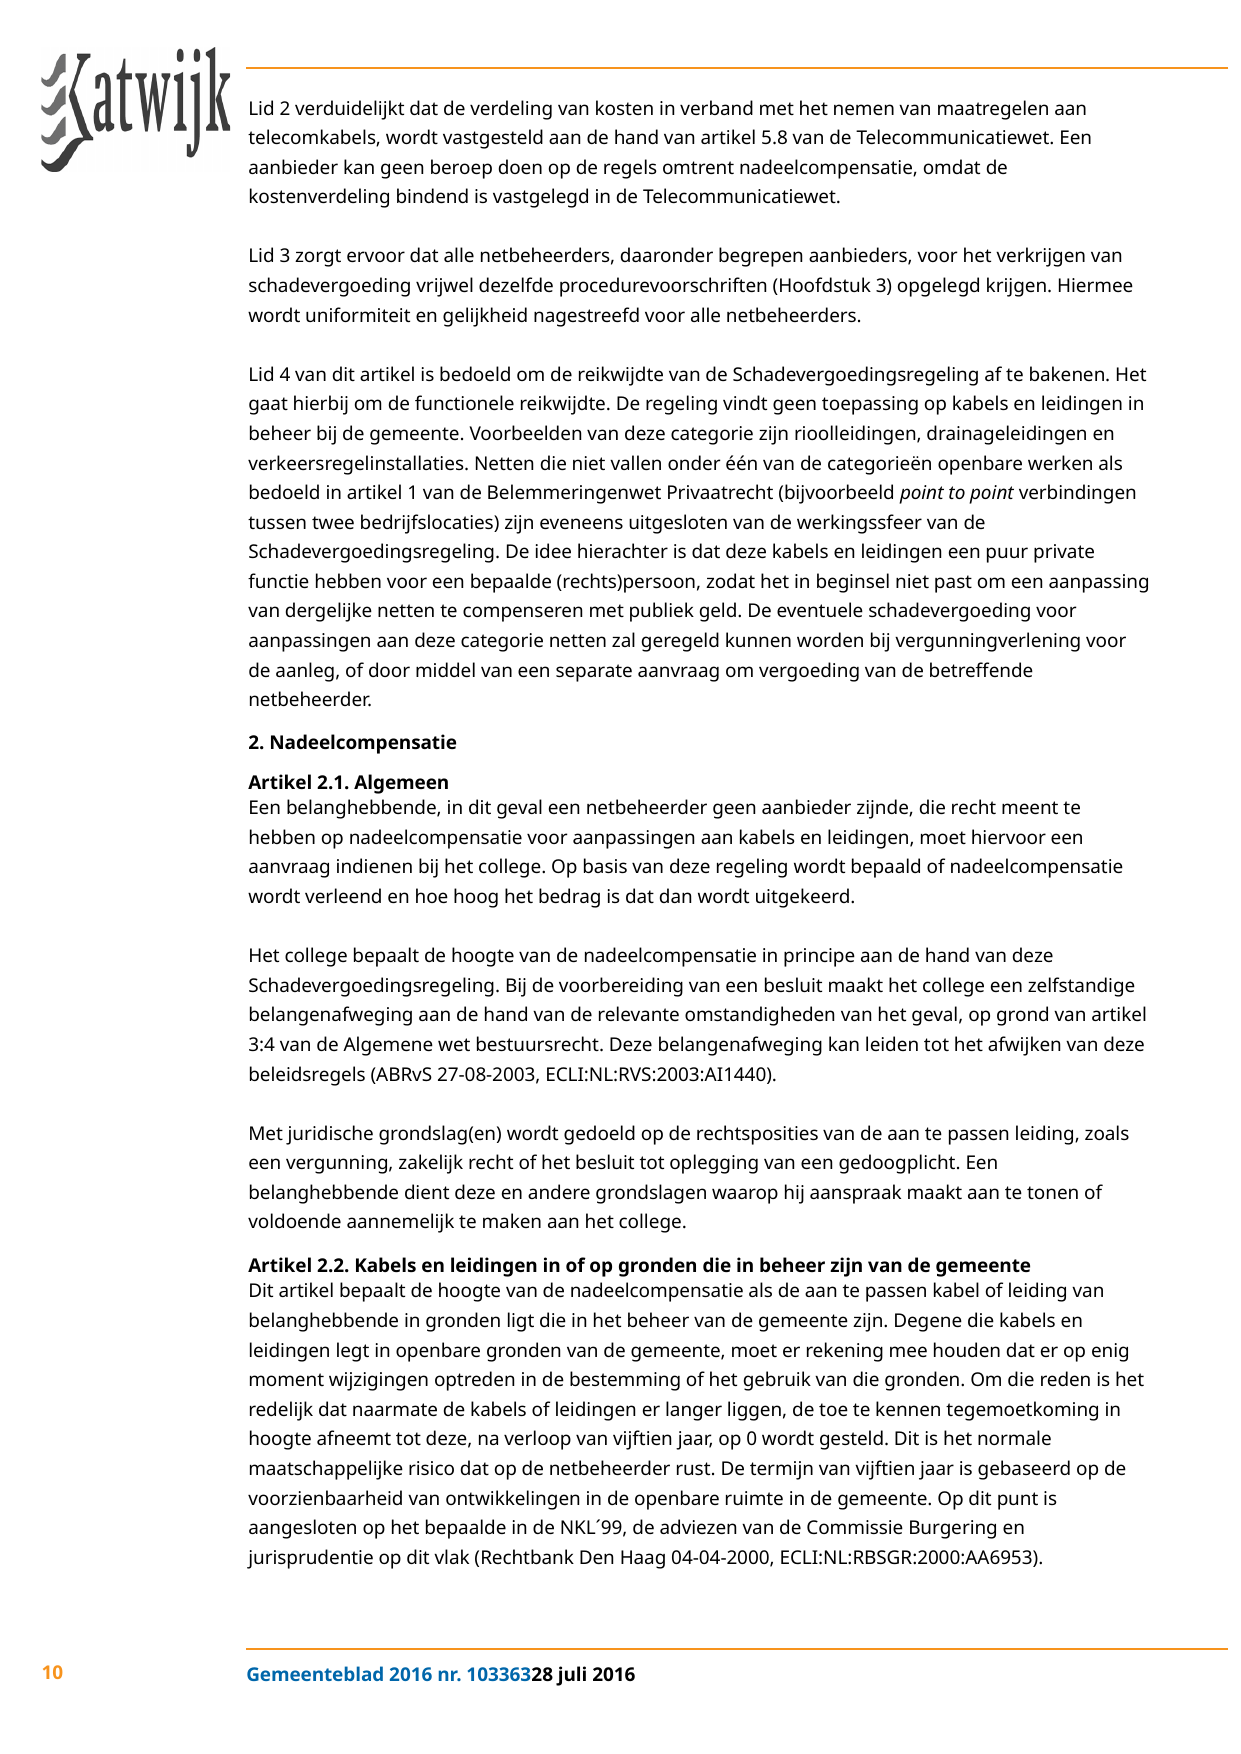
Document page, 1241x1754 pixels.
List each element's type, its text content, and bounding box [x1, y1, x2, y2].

text 2. Nadeelcompensatie [248, 729, 1152, 755]
text Lid 2 verduidelijkt dat de verdeling van kosten in verband met het nemen van maatregelen aan telecomkabels, wordt vastgesteld aan de hand van artikel 5.8 van de Telecommunicatiewet. Een aanbieder kan geen beroep doen op de regels omtrent nadeelcompensatie, omdat de kostenverdeling bindend is vastgelegd in de Telecommunicatiewet. [248, 95, 1152, 209]
text Artikel 2.2. Kabels en leidingen in of op gronden die in beheer zijn van de gemeente [248, 1252, 1152, 1278]
text Lid 3 zorgt ervoor dat alle netbeheerders, daaronder begrepen aanbieders, voor het verkrijgen van schadevergoeding vrijwel dezelfde procedurevoorschriften (Hoofdstuk 3) opgelegd krijgen. Hiermee wordt uniformiteit en gelijkheid nagestreefd voor alle netbeheerders. [248, 243, 1152, 328]
text Artikel 2.1. Algemeen [248, 769, 1152, 794]
text Een belanghebbende, in dit geval een netbeheerder geen aanbieder zijnde, die recht meent te hebben op nadeelcompensatie voor aanpassingen aan kabels en leidingen, moet hiervoor een aanvraag indienen bij het college. Op basis van deze regeling wordt bepaald of nadeelcompensatie wordt verleend en hoe hoog het bedrag is dat dan wordt uitgekeerd. [248, 794, 1152, 909]
text Het college bepaalt de hoogte van de nadeelcompensatie in principe aan de hand van deze Schadevergoedingsregeling. Bij de voorbereiding van een besluit maakt het college een zelfstandige belangenafweging aan de hand van de relevante omstandigheden van het geval, op grond van artikel 3:4 van de Algemene wet bestuursrecht. Deze belangenafweging kan leiden tot het afwijken van deze beleidsregels (ABRvS 27-08-2003, ECLI:NL:RVS:2003:AI1440). [248, 942, 1152, 1087]
text Lid 4 van dit artikel is bedoeld om de reikwijdte van de Schadevergoedingsregeling af te bakenen. Het gaat hierbij om de functionele reikwijdte. De regeling vindt geen toepassing op kabels en leidingen in beheer bij de gemeente. Voorbeelden van deze categorie zijn rioolleidingen, drainageleidingen en verkeersregelinstallaties. Netten die niet vallen onder één van de categorieën openbare werken als bedoeld in artikel 1 van de Belemmeringenwet Privaatrecht (bijvoorbeeld point to point verbindingen tussen twee bedrijfslocaties) zijn eveneens uitgesloten van de werkingssfeer van de Schadevergoedingsregeling. De idee hierachter is dat deze kabels en leidingen een puur private functie hebben voor een bepaalde (rechts)persoon, zodat het in beginsel niet past om een aanpassing van dergelijke netten te compenseren met publiek geld. De eventuele schadevergoeding voor aanpassingen aan deze categorie netten zal geregeld kunnen worden bij vergunningverlening voor de aanleg, of door middel van een separate aanvraag om vergoeding van de betreffende netbeheerder. [248, 361, 1152, 712]
picture [41, 47, 231, 172]
text Met juridische grondslag(en) wordt gedoeld op de rechtsposities van de aan te passen leiding, zoals een vergunning, zakelijk recht of het besluit tot oplegging van een gedoogplicht. Een belanghebbende dient deze en andere grondslagen waarop hij aanspraak maakt aan te tonen of voldoende aannemelijk te maken aan het college. [248, 1120, 1152, 1234]
text Dit artikel bepaalt de hoogte van de nadeelcompensatie als de aan te passen kabel of leiding van belanghebbende in gronden ligt die in het beheer van de gemeente zijn. Degene die kabels en leidingen legt in openbare gronden van de gemeente, moet er rekening mee houden dat er op enig moment wijzigingen optreden in de bestemming of het gebruik van die gronden. Om die reden is het redelijk dat naarmate de kabels of leidingen er langer liggen, de toe te kennen tegemoetkoming in hoogte afneemt tot deze, na verloop van vijftien jaar, op 0 wordt gesteld. Dit is het normale maatschappelijke risico dat op de netbeheerder rust. De termijn van vijftien jaar is gebaseerd op de voorzienbaarheid van ontwikkelingen in de openbare ruimte in de gemeente. Op dit punt is aangesloten op het bepaalde in de NKL´99, de adviezen van de Commissie Burgering en jurisprudentie op dit vlak (Rechtbank Den Haag 04-04-2000, ECLI:NL:RBSGR:2000:AA6953). [248, 1278, 1152, 1569]
